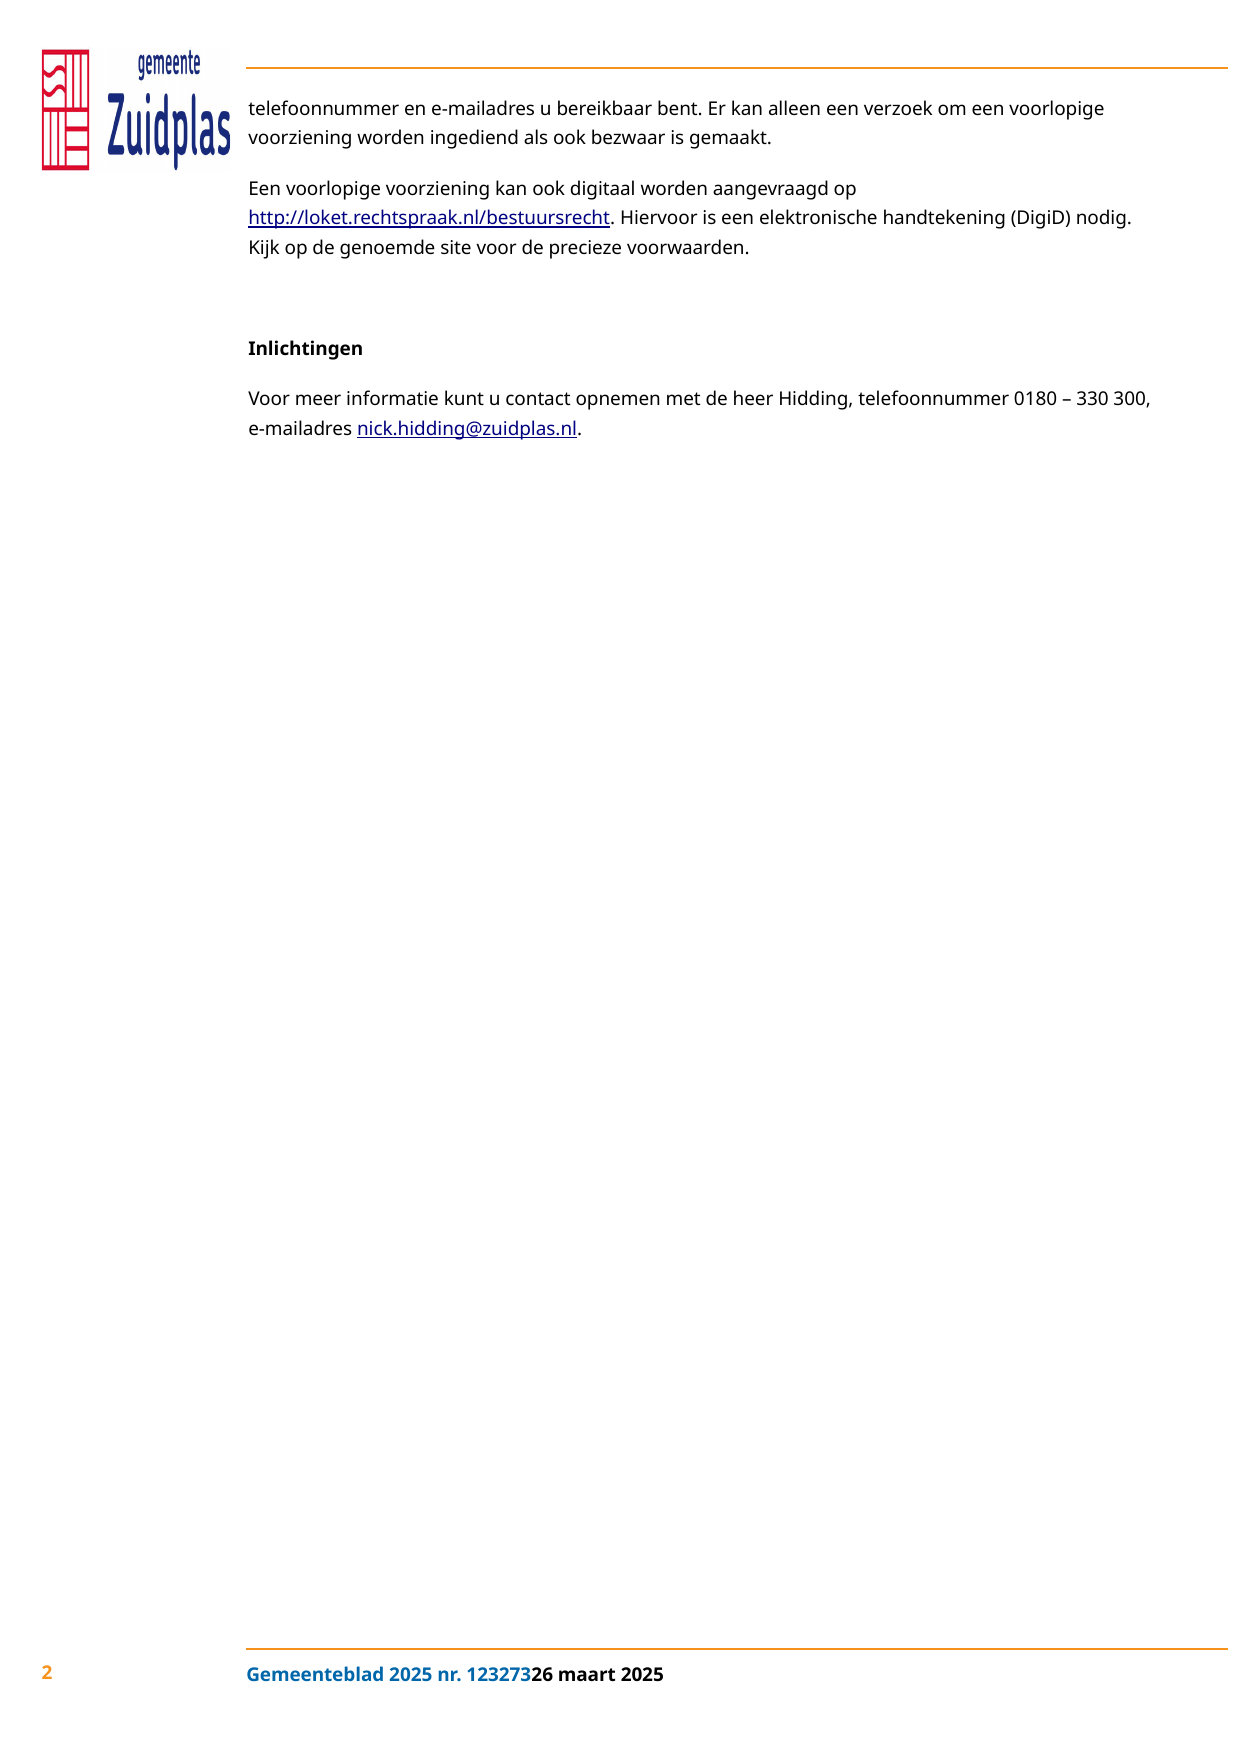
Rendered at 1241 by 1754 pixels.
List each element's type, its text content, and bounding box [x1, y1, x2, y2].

text Inlichtingen [248, 335, 1152, 361]
text Een voorlopige voorziening kan ook digitaal worden aangevraagd op http://loket.rechtspraak.nl/bestuursrecht. Hiervoor is een elektronische handtekening (DigiD) nodig. Kijk op de genoemde site voor de precieze voorwaarden. [248, 175, 1152, 260]
text Voor meer informatie kunt u contact opnemen met de heer Hidding, telefoonnummer 0180 – 330 300, e-mailadres nick.hidding@zuidplas.nl. [248, 385, 1152, 441]
text telefoonnummer en e-mailadres u bereikbaar bent. Er kan alleen een verzoek om een voorlopige voorziening worden ingediend als ook bezwaar is gemaakt. [248, 95, 1152, 150]
picture [41, 47, 231, 172]
